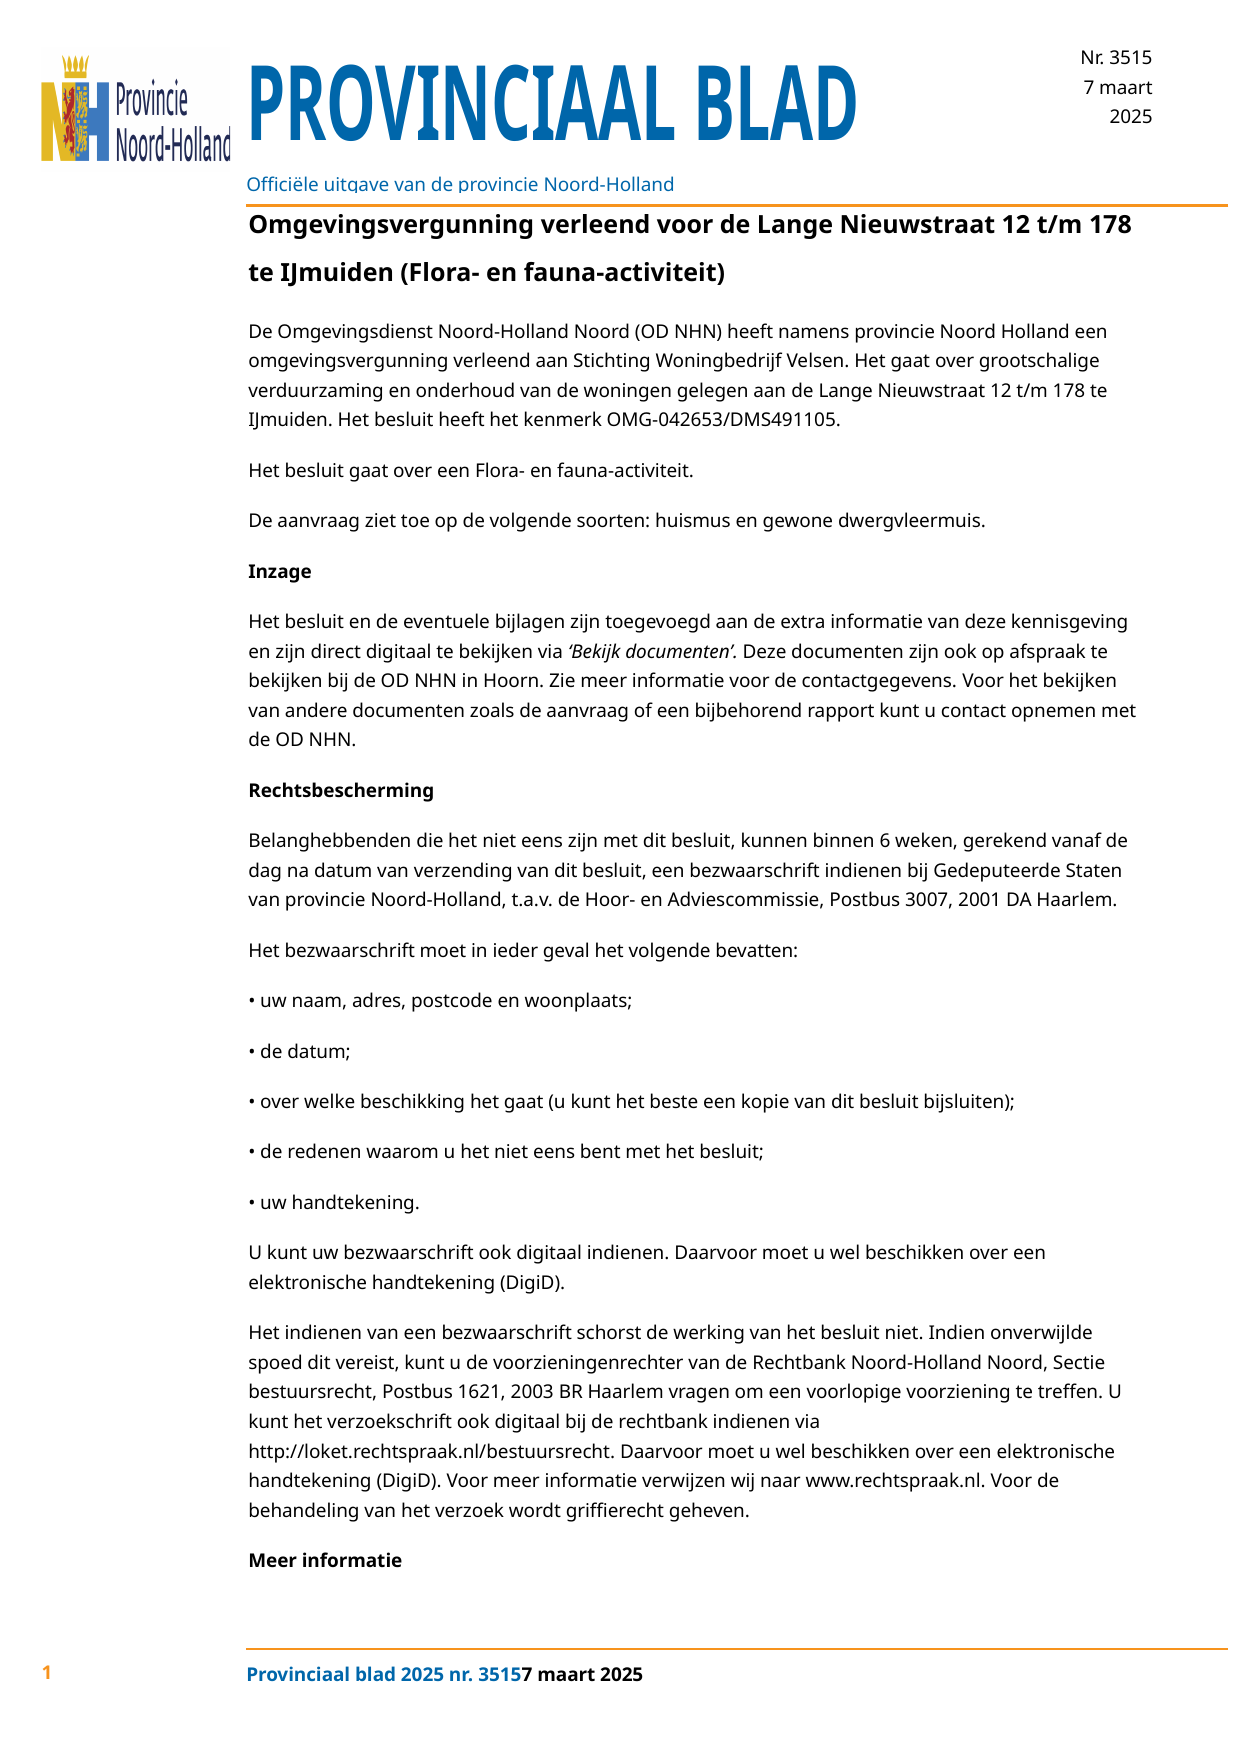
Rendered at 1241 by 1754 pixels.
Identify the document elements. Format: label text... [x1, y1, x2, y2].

text Inzage [248, 558, 1152, 584]
text Rechtsbescherming [248, 777, 1152, 803]
text Het indienen van een bezwaarschrift schorst de werking van het besluit niet. Indien onverwijlde spoed dit vereist, kunt u de voorzieningenrechter van de Rechtbank Noord-Holland Noord, Sectie bestuursrecht, Postbus 1621, 2003 BR Haarlem vragen om een voorlopige voorziening te treffen. U kunt het verzoekschrift ook digitaal bij de rechtbank indienen via http://loket.rechtspraak.nl/bestuursrecht. Daarvoor moet u wel beschikken over een elektronische handtekening (DigiD). Voor meer informatie verwijzen wij naar www.rechtspraak.nl. Voor de behandeling van het verzoek wordt griffierecht geheven. [248, 1319, 1152, 1523]
text Het besluit gaat over een Flora- en fauna-activiteit. [248, 457, 1152, 483]
text De Omgevingsdienst Noord-Holland Noord (OD NHN) heeft namens provincie Noord Holland een omgevingsvergunning verleend aan Stichting Woningbedrijf Velsen. Het gaat over grootschalige verduurzaming en onderhoud van de woningen gelegen aan de Lange Nieuwstraat 12 t/m 178 te IJmuiden. Het besluit heeft het kenmerk OMG-042653/DMS491105. [248, 318, 1152, 432]
text • uw naam, adres, postcode en woonplaats; [248, 987, 1152, 1013]
text • uw handtekening. [248, 1189, 1152, 1215]
text De aanvraag ziet toe op de volgende soorten: huismus en gewone dwergvleermuis. [248, 507, 1152, 533]
text • over welke beschikking het gaat (u kunt het beste een kopie van dit besluit bijsluiten); [248, 1088, 1152, 1114]
text Belanghebbenden die het niet eens zijn met dit besluit, kunnen binnen 6 weken, gerekend vanaf de dag na datum van verzending van dit besluit, een bezwaarschrift indienen bij Gedeputeerde Staten van provincie Noord-Holland, t.a.v. de Hoor- en Adviescommissie, Postbus 3007, 2001 DA Haarlem. [248, 827, 1152, 912]
text • de redenen waarom u het niet eens bent met het besluit; [248, 1139, 1152, 1164]
text Meer informatie [248, 1547, 1152, 1573]
picture [41, 47, 231, 172]
text Het besluit en de eventuele bijlagen zijn toegevoegd aan de extra informatie van deze kennisgeving en zijn direct digitaal te bekijken via ‘Bekijk documenten’. Deze documenten zijn ook op afspraak te bekijken bij de OD NHN in Hoorn. Zie meer informatie voor de contactgegevens. Voor het bekijken van andere documenten zoals de aanvraag of een bijbehorend rapport kunt u contact opnemen met de OD NHN. [248, 608, 1152, 752]
text Het bezwaarschrift moet in ieder geval het volgende bevatten: [248, 937, 1152, 963]
text U kunt uw bezwaarschrift ook digitaal indienen. Daarvoor moet u wel beschikken over een elektronische handtekening (DigiD). [248, 1239, 1152, 1295]
text Omgevingsvergunning verleend voor de Lange Nieuwstraat 12 t/m 178 te IJmuiden (Flora- en fauna-activiteit) [248, 207, 1152, 288]
text • de datum; [248, 1038, 1152, 1064]
